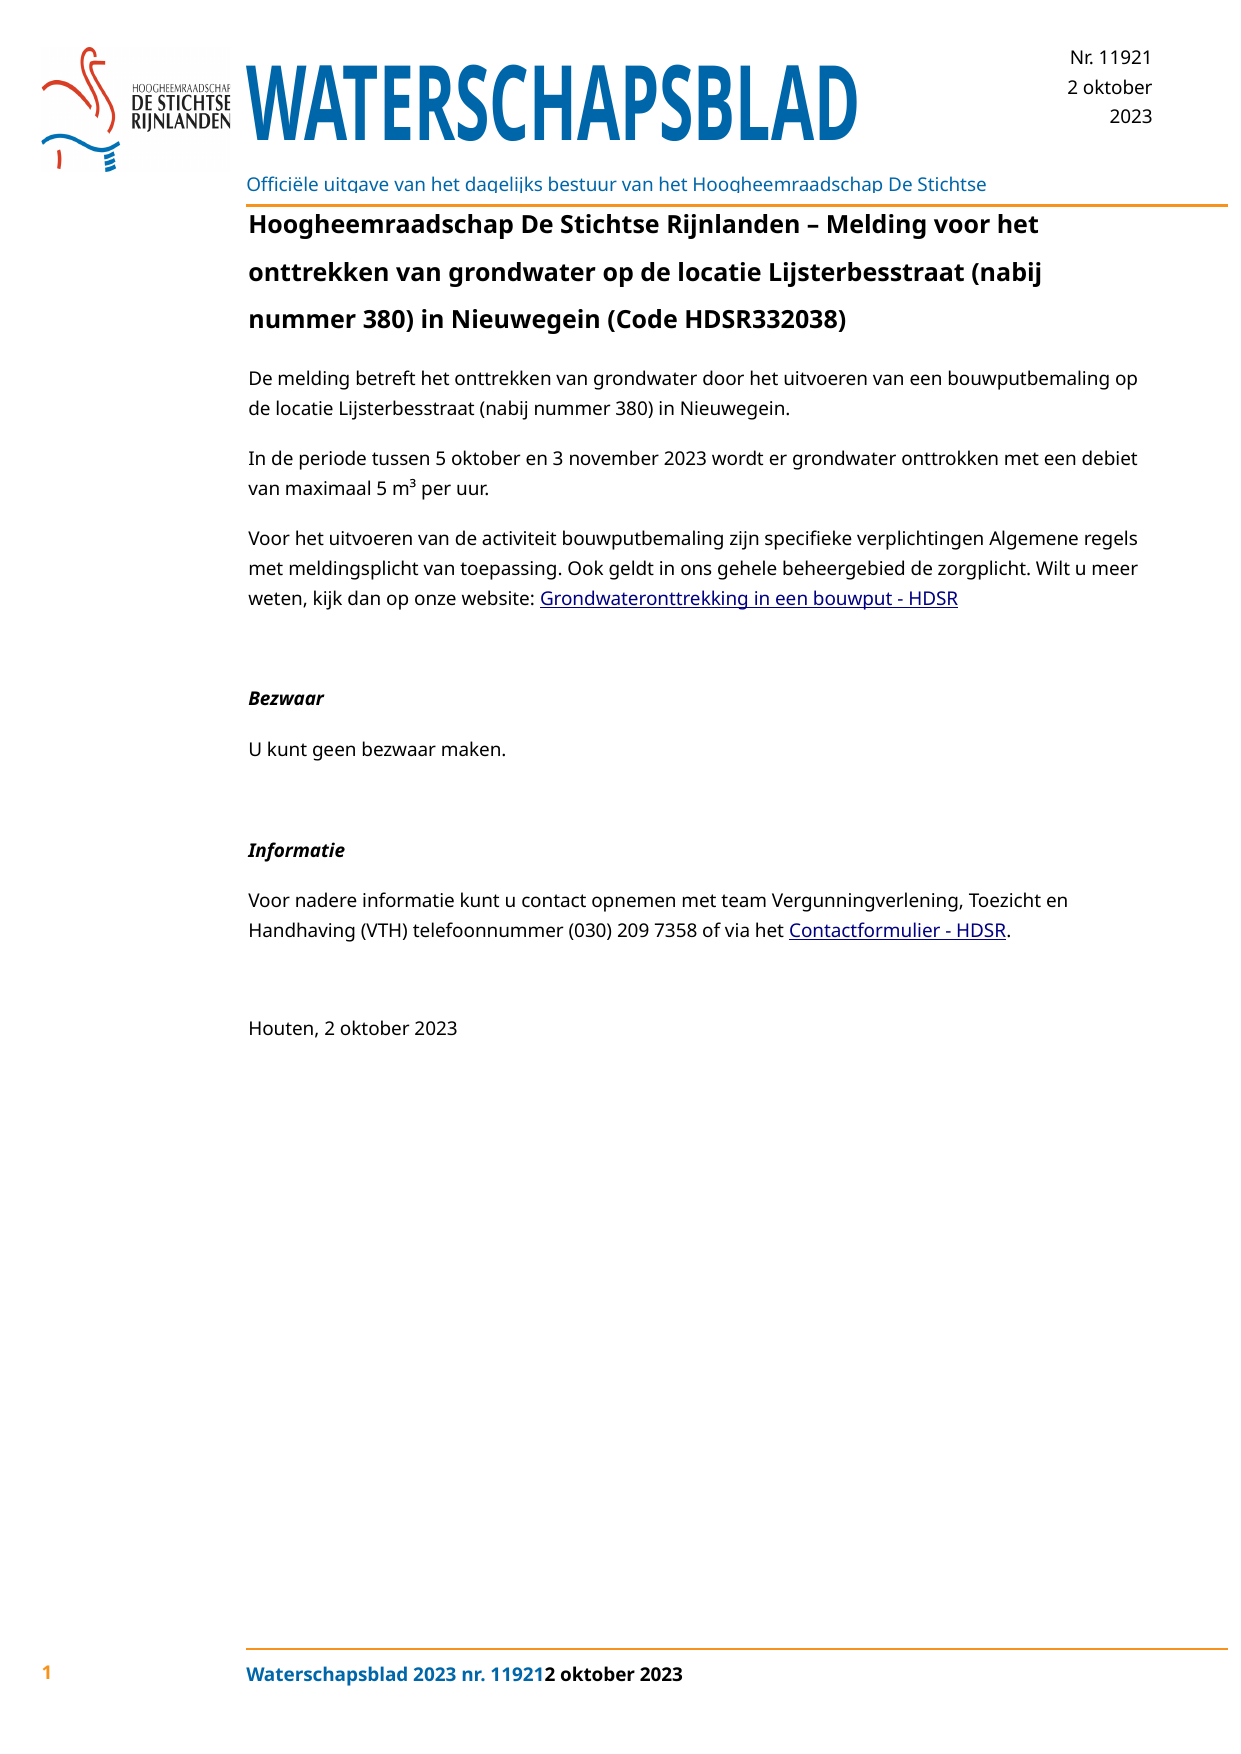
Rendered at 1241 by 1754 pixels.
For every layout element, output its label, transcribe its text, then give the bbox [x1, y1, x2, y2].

text In de periode tussen 5 oktober en 3 november 2023 wordt er grondwater onttrokken met een debiet van maximaal 5 m³ per uur. [248, 446, 1152, 501]
text Voor het uitvoeren van de activiteit bouwputbemaling zijn specifieke verplichtingen Algemene regels met meldingsplicht van toepassing. Ook geldt in ons gehele beheergebied de zorgplicht. Wilt u meer weten, kijk dan op onze website: Grondwateronttrekking in een bouwput - HDSR [248, 526, 1152, 610]
text Voor nadere informatie kunt u contact opnemen met team Vergunningverlening, Toezicht en Handhaving (VTH) telefoonnummer (030) 209 7358 of via het Contactformulier - HDSR. [248, 887, 1152, 942]
text Houten, 2 oktober 2023 [248, 1015, 1152, 1041]
text Informatie [248, 837, 1152, 862]
text De melding betreft het onttrekken van grondwater door het uitvoeren van een bouwputbemaling op de locatie Lijsterbesstraat (nabij nummer 380) in Nieuwegein. [248, 366, 1152, 421]
text Bezwaar [248, 686, 1152, 711]
text U kunt geen bezwaar maken. [248, 736, 1152, 762]
picture [41, 47, 231, 172]
text Hoogheemraadschap De Stichtse Rijnlanden – Melding voor het onttrekken van grondwater op de locatie Lijsterbesstraat (nabij nummer 380) in Nieuwegein (Code HDSR332038) [248, 207, 1152, 336]
